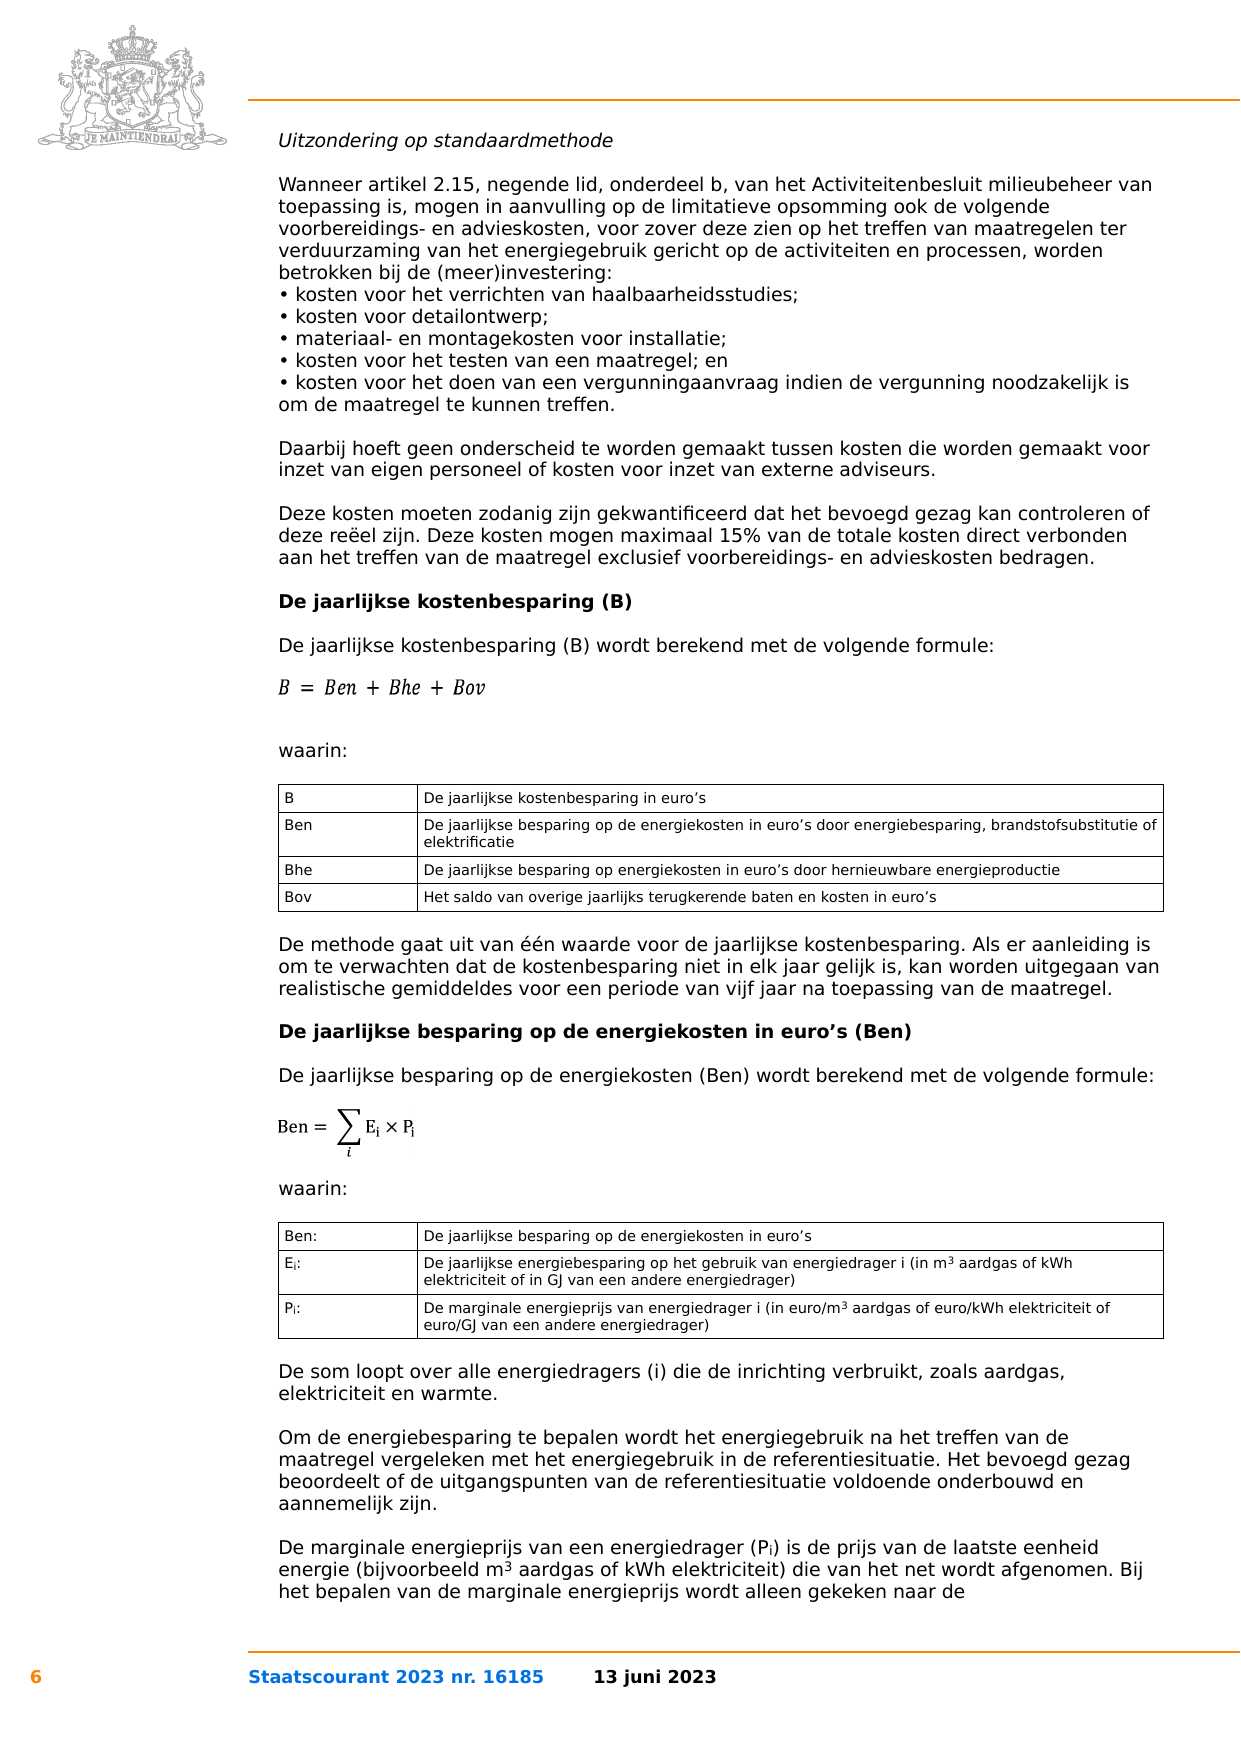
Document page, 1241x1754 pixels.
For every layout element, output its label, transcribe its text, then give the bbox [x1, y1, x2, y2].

text De marginale energieprijs van een energiedrager (Pi) is de prijs van de laatste eenheid energie (bijvoorbeeld m3 aardgas of kWh elektriciteit) die van het net wordt afgenomen. Bij het bepalen van de marginale energieprijs wordt alleen gekeken naar de [278, 1537, 1163, 1603]
table_cell Het saldo van overige jaarlijks terugkerende baten en kosten in euro’s [418, 884, 1163, 911]
text Daarbij hoeft geen onderscheid te worden gemaakt tussen kosten die worden gemaakt voor inzet van eigen personeel of kosten voor inzet van externe adviseurs. [278, 437, 1163, 481]
text • kosten voor het testen van een maatregel; en [278, 349, 1163, 372]
table_header B [279, 785, 417, 812]
text • kosten voor het verrichten van haalbaarheidsstudies; [278, 284, 1163, 306]
table_cell De marginale energieprijs van energiedrager i (in euro/m3 aardgas of euro/kWh elektriciteit of euro/GJ van een andere energiedrager) [418, 1295, 1163, 1338]
text Om de energiebesparing te bepalen wordt het energiegebruik na het treffen van de maatregel vergeleken met het energiegebruik in de referentiesituatie. Het bevoegd gezag beoordeelt of de uitgangspunten van de referentiesituatie voldoende onderbouwd en aannemelijk zijn. [278, 1427, 1163, 1515]
text De som loopt over alle energiedragers (i) die de inrichting verbruikt, zoals aardgas, elektriciteit en warmte. [278, 1361, 1163, 1405]
text Wanneer artikel 2.15, negende lid, onderdeel b, van het Activiteitenbesluit milieubeheer van toepassing is, mogen in aanvulling op de limitatieve opsomming ook de volgende voorbereidings- en advieskosten, voor zover deze zien op het treffen van maatregelen ter verduurzaming van het energiegebruik gericht op de activiteiten en processen, worden betrokken bij de (meer)investering: [278, 174, 1163, 284]
text De methode gaat uit van één waarde voor de jaarlijkse kostenbesparing. Als er aanleiding is om te verwachten dat de kostenbesparing niet in elk jaar gelijk is, kan worden uitgegaan van realistische gemiddeldes voor een periode van vijf jaar na toepassing van de maatregel. [278, 934, 1163, 999]
subtitle De jaarlijkse kostenbesparing (B) [278, 591, 1163, 613]
picture [278, 1109, 414, 1157]
table_header De jaarlijkse besparing op de energiekosten in euro’s [418, 1223, 1163, 1249]
text • kosten voor detailontwerp; [278, 306, 1163, 328]
text • materiaal- en montagekosten voor installatie; [278, 328, 1163, 349]
table_cell Ei: [279, 1251, 417, 1294]
table_cell Ben [279, 813, 417, 856]
text waarin: [278, 740, 1163, 762]
subtitle De jaarlijkse besparing op de energiekosten in euro’s (Ben) [278, 1021, 1163, 1043]
table_cell De jaarlijkse besparing op de energiekosten in euro’s door energiebesparing, brandstofsubstitutie of elektrificatie [418, 813, 1163, 856]
subtitle Uitzondering op standaardmethode [278, 130, 1163, 152]
table_cell De jaarlijkse besparing op energiekosten in euro’s door hernieuwbare energieproductie [418, 857, 1163, 883]
picture [278, 678, 485, 697]
table_cell De jaarlijkse energiebesparing op het gebruik van energiedrager i (in m3 aardgas of kWh elektriciteit of in GJ van een andere energiedrager) [418, 1251, 1163, 1294]
table_cell Pi: [279, 1295, 417, 1338]
picture [38, 25, 227, 150]
text De jaarlijkse besparing op de energiekosten (Ben) wordt berekend met de volgende formule: [278, 1065, 1163, 1087]
text Deze kosten moeten zodanig zijn gekwantificeerd dat het bevoegd gezag kan controleren of deze reëel zijn. Deze kosten mogen maximaal 15% van de totale kosten direct verbonden aan het treffen van de maatregel exclusief voorbereidings- en advieskosten bedragen. [278, 503, 1163, 569]
text • kosten voor het doen van een vergunningaanvraag indien de vergunning noodzakelijk is om de maatregel te kunnen treffen. [278, 372, 1163, 416]
table_cell Bov [279, 884, 417, 911]
text De jaarlijkse kostenbesparing (B) wordt berekend met de volgende formule: [278, 635, 1163, 657]
text waarin: [278, 1178, 1163, 1200]
table_header De jaarlijkse kostenbesparing in euro’s [418, 785, 1163, 812]
table_header Ben: [279, 1223, 417, 1249]
table_cell Bhe [279, 857, 417, 883]
